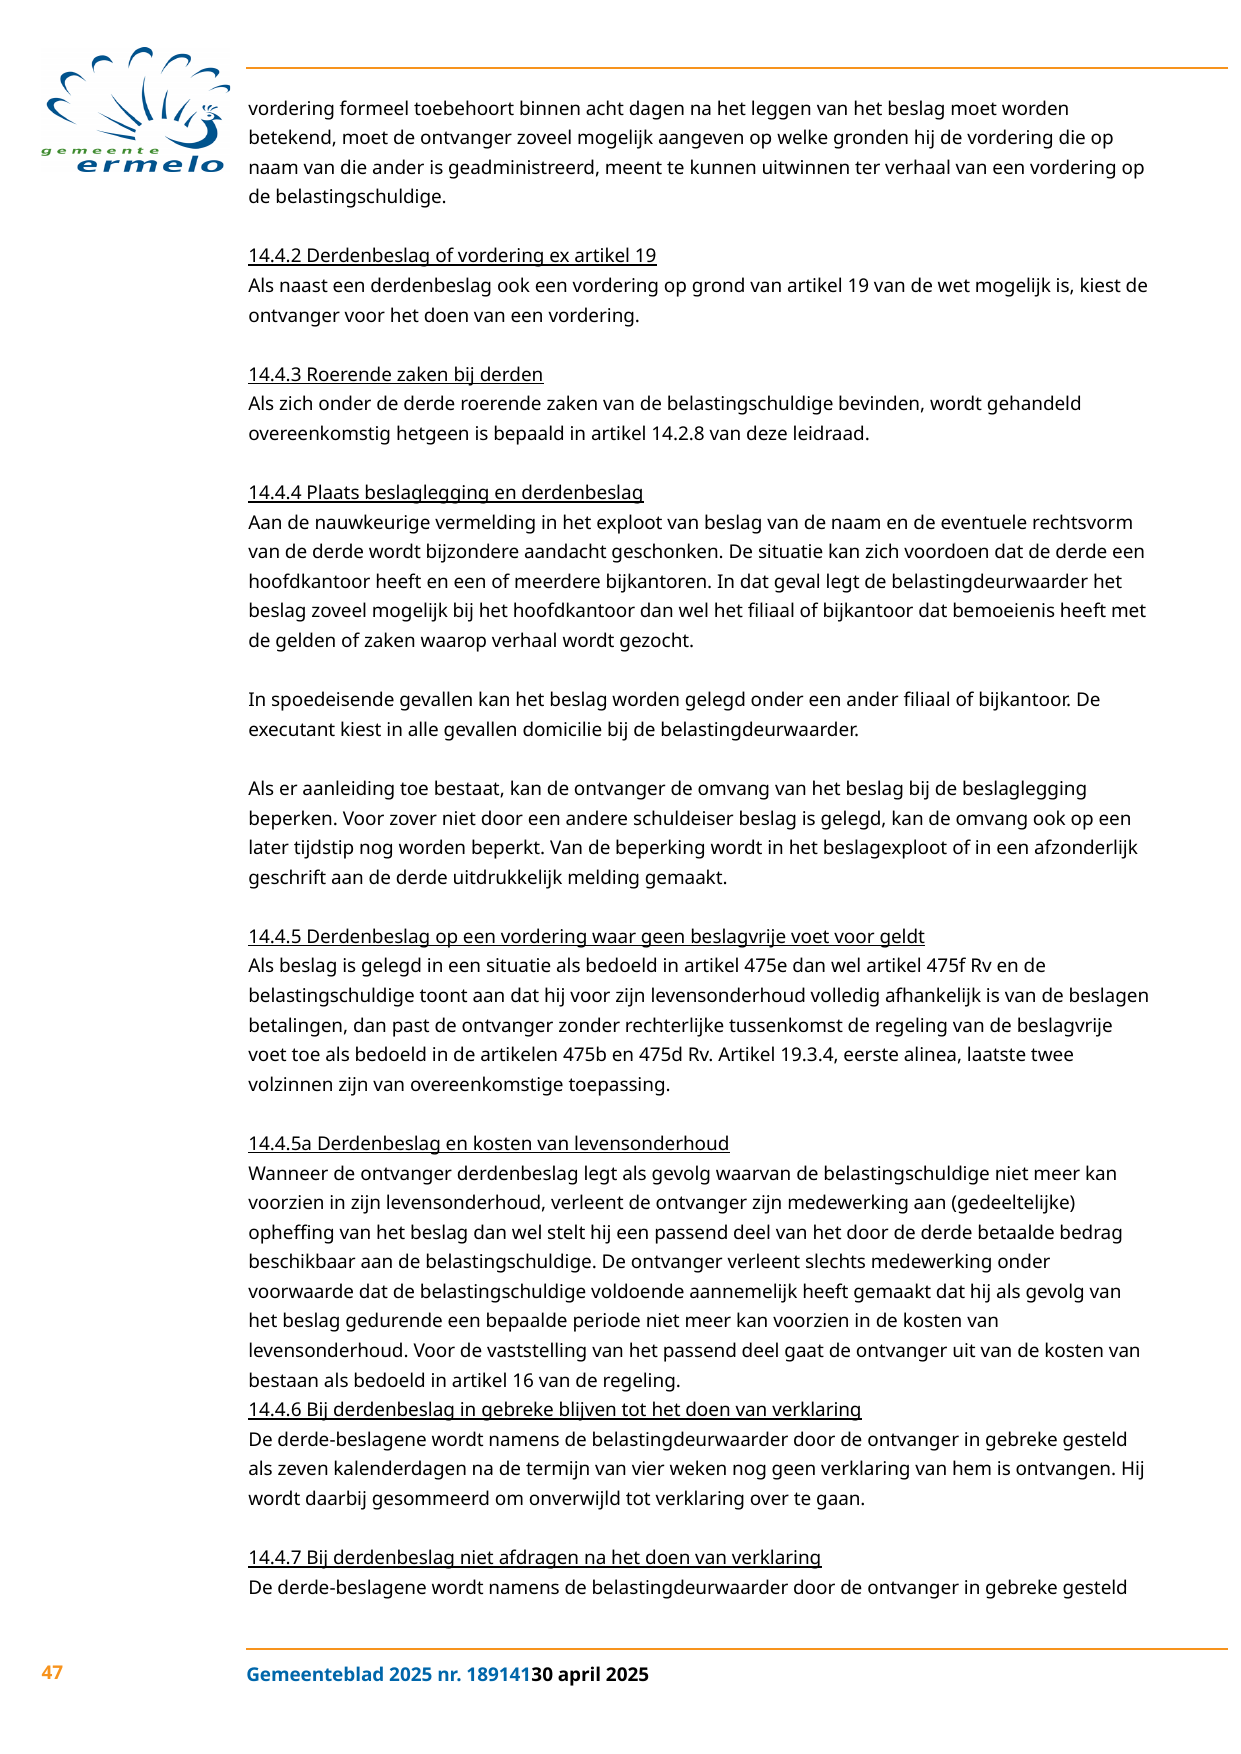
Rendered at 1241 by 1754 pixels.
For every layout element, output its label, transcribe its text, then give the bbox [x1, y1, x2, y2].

text 14.4.6 Bij derdenbeslag in gebreke blijven tot het doen van verklaring [248, 1396, 1152, 1422]
text Wanneer de ontvanger derdenbeslag legt als gevolg waarvan de belastingschuldige niet meer kan voorzien in zijn levensonderhoud, verleent de ontvanger zijn medewerking aan (gedeeltelijke) opheffing van het beslag dan wel stelt hij een passend deel van het door de derde betaalde bedrag beschikbaar aan de belastingschuldige. De ontvanger verleent slechts medewerking onder voorwaarde dat de belastingschuldige voldoende aannemelijk heeft gemaakt dat hij als gevolg van het beslag gedurende een bepaalde periode niet meer kan voorzien in de kosten van levensonderhoud. Voor de vaststelling van het passend deel gaat de ontvanger uit van de kosten van bestaan als bedoeld in artikel 16 van de regeling. [248, 1160, 1152, 1393]
text 14.4.7 Bij derdenbeslag niet afdragen na het doen van verklaring [248, 1544, 1152, 1570]
text De derde-beslagene wordt namens de belastingdeurwaarder door de ontvanger in gebreke gesteld [248, 1574, 1152, 1600]
text 14.4.3 Roerende zaken bij derden [248, 361, 1152, 387]
text 14.4.5a Derdenbeslag en kosten van levensonderhoud [248, 1130, 1152, 1156]
text 14.4.4 Plaats beslaglegging en derdenbeslag [248, 479, 1152, 505]
text 14.4.2 Derdenbeslag of vordering ex artikel 19 [248, 243, 1152, 268]
text Als beslag is gelegd in een situatie als bedoeld in artikel 475e dan wel artikel 475f Rv en de belastingschuldige toont aan dat hij voor zijn levensonderhoud volledig afhankelijk is van de beslagen betalingen, dan past de ontvanger zonder rechterlijke tussenkomst de regeling van de beslagvrije voet toe als bedoeld in de artikelen 475b en 475d Rv. Artikel 19.3.4, eerste alinea, laatste twee volzinnen zijn van overeenkomstige toepassing. [248, 953, 1152, 1097]
text vordering formeel toebehoort binnen acht dagen na het leggen van het beslag moet worden betekend, moet de ontvanger zoveel mogelijk aangeven op welke gronden hij de vordering die op naam van die ander is geadministreerd, meent te kunnen uitwinnen ter verhaal van een vordering op de belastingschuldige. [248, 95, 1152, 209]
text Als er aanleiding toe bestaat, kan de ontvanger de omvang van het beslag bij de beslaglegging beperken. Voor zover niet door een andere schuldeiser beslag is gelegd, kan de omvang ook op een later tijdstip nog worden beperkt. Van de beperking wordt in het beslagexploot of in een afzonderlijk geschrift aan de derde uitdrukkelijk melding gemaakt. [248, 775, 1152, 890]
text Aan de nauwkeurige vermelding in het exploot van beslag van de naam en de eventuele rechtsvorm van de derde wordt bijzondere aandacht geschonken. De situatie kan zich voordoen dat de derde een hoofdkantoor heeft en een of meerdere bijkantoren. In dat geval legt de belastingdeurwaarder het beslag zoveel mogelijk bij het hoofdkantoor dan wel het filiaal of bijkantoor dat bemoeienis heeft met de gelden of zaken waarop verhaal wordt gezocht. [248, 509, 1152, 653]
text In spoedeisende gevallen kan het beslag worden gelegd onder een ander filiaal of bijkantoor. De executant kiest in alle gevallen domicilie bij de belastingdeurwaarder. [248, 686, 1152, 742]
text Als zich onder de derde roerende zaken van de belastingschuldige bevinden, wordt gehandeld overeenkomstig hetgeen is bepaald in artikel 14.2.8 van deze leidraad. [248, 391, 1152, 446]
picture [41, 47, 231, 172]
text 14.4.5 Derdenbeslag op een vordering waar geen beslagvrije voet voor geldt [248, 923, 1152, 949]
text Als naast een derdenbeslag ook een vordering op grond van artikel 19 van de wet mogelijk is, kiest de ontvanger voor het doen van een vordering. [248, 272, 1152, 328]
text De derde-beslagene wordt namens de belastingdeurwaarder door de ontvanger in gebreke gesteld als zeven kalenderdagen na de termijn van vier weken nog geen verklaring van hem is ontvangen. Hij wordt daarbij gesommeerd om onverwijld tot verklaring over te gaan. [248, 1426, 1152, 1511]
